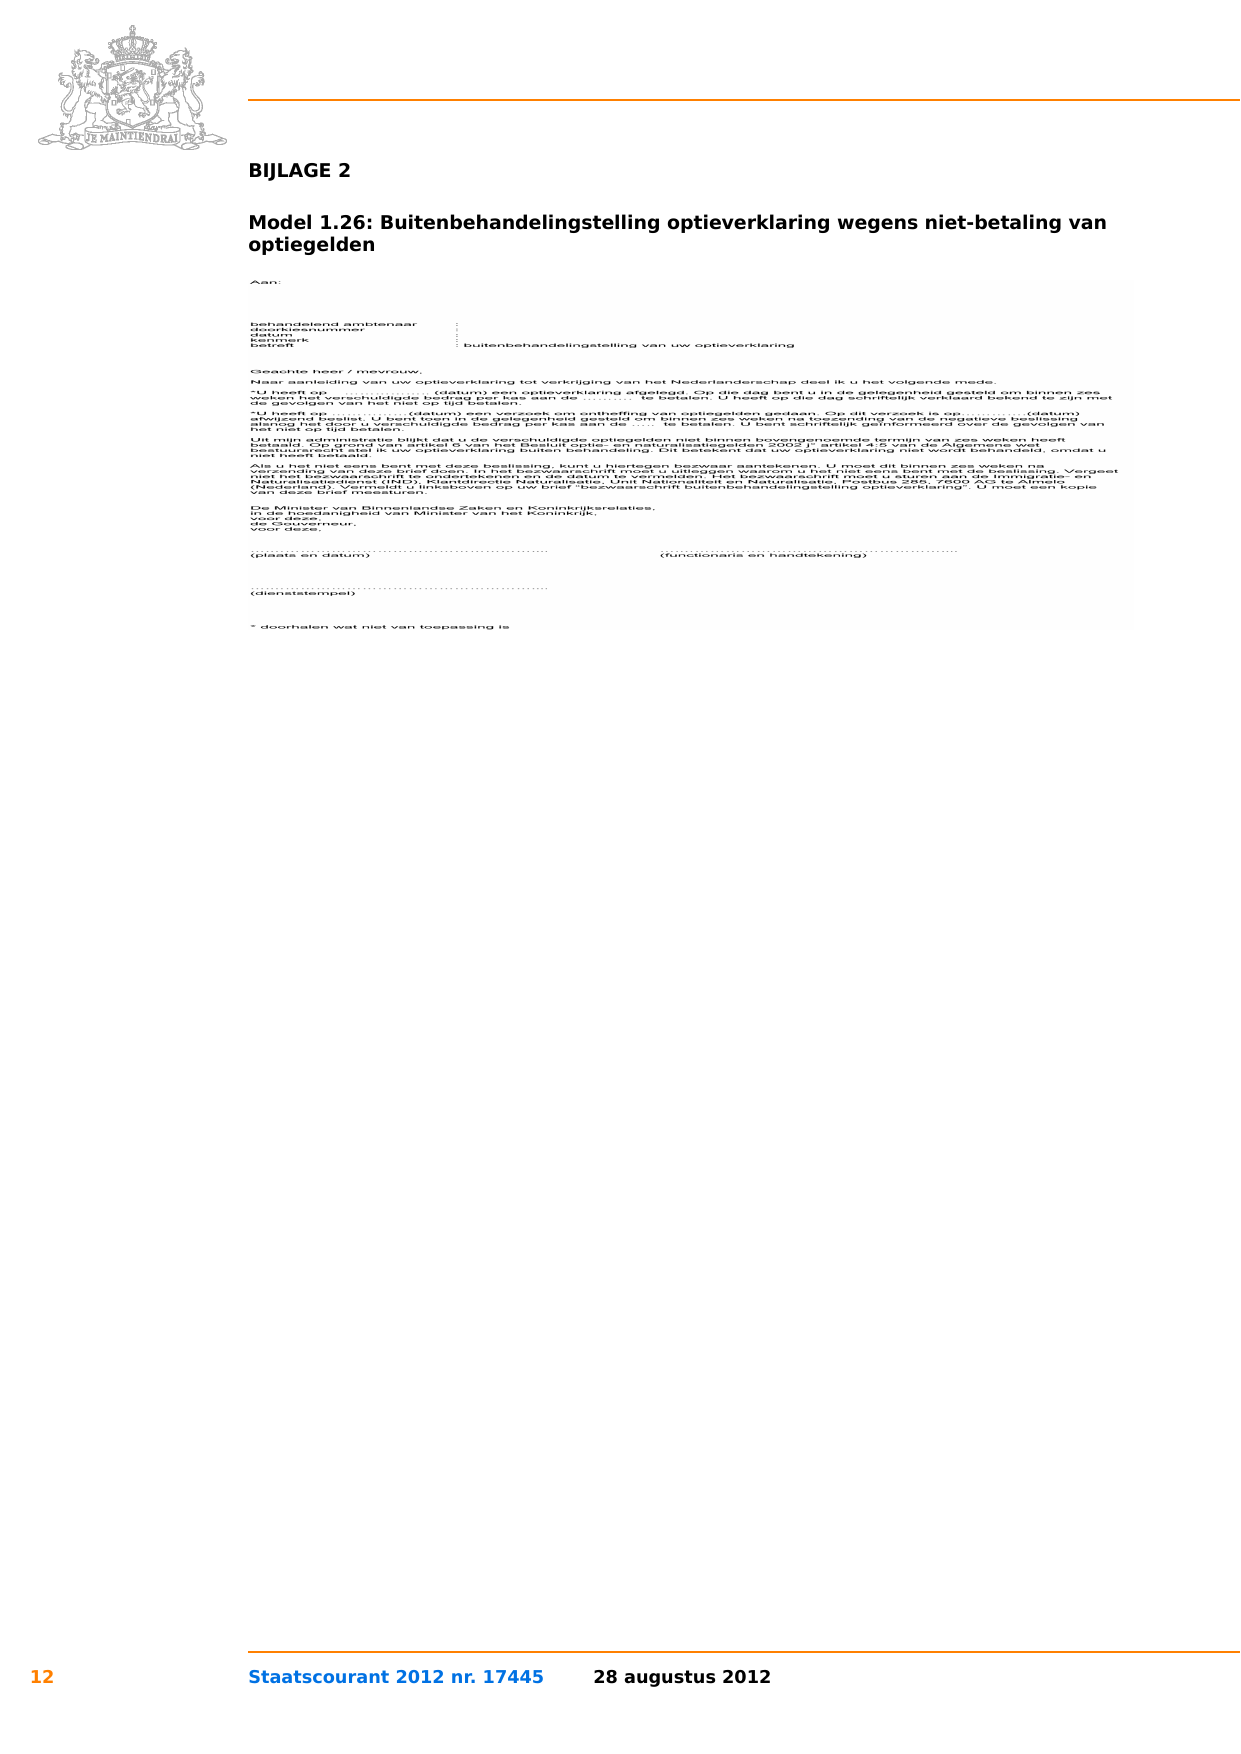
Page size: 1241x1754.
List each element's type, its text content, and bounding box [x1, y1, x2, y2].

picture [248, 280, 1134, 630]
picture [38, 25, 227, 150]
subtitle BIJLAGE 2 [248, 160, 1163, 182]
subtitle Model 1.26: Buitenbehandelingstelling optieverklaring wegens niet-betaling van optiegelden [248, 212, 1163, 256]
